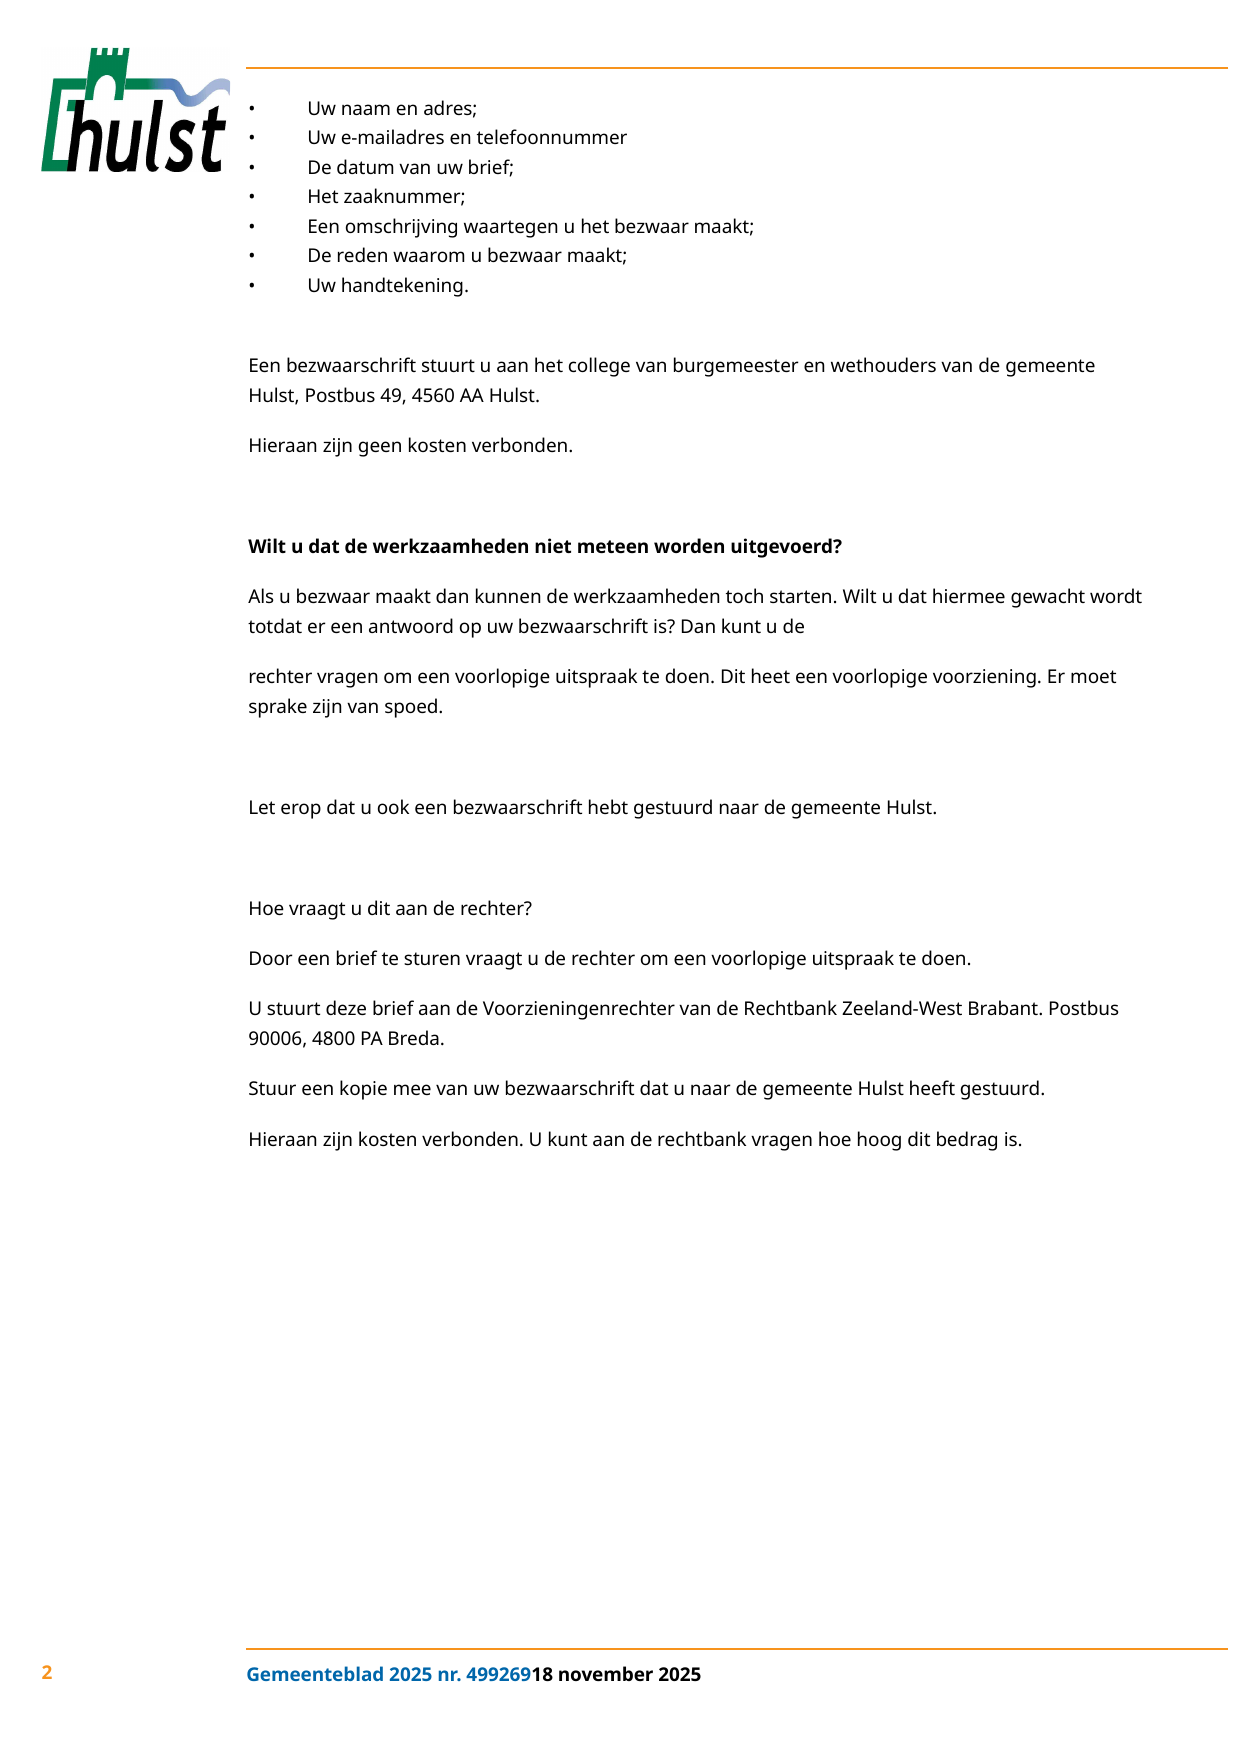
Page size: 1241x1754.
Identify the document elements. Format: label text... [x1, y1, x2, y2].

list Het zaaknummer; [248, 183, 1152, 209]
text Als u bezwaar maakt dan kunnen de werkzaamheden toch starten. Wilt u dat hiermee gewacht wordt totdat er een antwoord op uw bezwaarschrift is? Dan kunt u de [248, 583, 1152, 639]
text rechter vragen om een voorlopige uitspraak te doen. Dit heet een voorlopige voorziening. Er moet sprake zijn van spoed. [248, 663, 1152, 719]
list Uw handtekening. [248, 272, 1152, 298]
text Hieraan zijn kosten verbonden. U kunt aan de rechtbank vragen hoe hoog dit bedrag is. [248, 1126, 1152, 1152]
text U stuurt deze brief aan de Voorzieningenrechter van de Rechtbank Zeeland-West Brabant. Postbus 90006, 4800 PA Breda. [248, 996, 1152, 1051]
list Uw e-mailadres en telefoonnummer [248, 124, 1152, 150]
text Stuur een kopie mee van uw bezwaarschrift dat u naar de gemeente Hulst heeft gestuurd. [248, 1076, 1152, 1101]
list Uw naam en adres; [248, 95, 1152, 121]
text Hoe vraagt u dit aan de rechter? [248, 895, 1152, 921]
list De datum van uw brief; [248, 154, 1152, 180]
list Een omschrijving waartegen u het bezwaar maakt; [248, 213, 1152, 239]
text Een bezwaarschrift stuurt u aan het college van burgemeester en wethouders van de gemeente Hulst, Postbus 49, 4560 AA Hulst. [248, 352, 1152, 408]
text Hieraan zijn geen kosten verbonden. [248, 432, 1152, 458]
text Wilt u dat de werkzaamheden niet meteen worden uitgevoerd? [248, 533, 1152, 559]
text Door een brief te sturen vraagt u de rechter om een voorlopige uitspraak te doen. [248, 945, 1152, 971]
text Let erop dat u ook een bezwaarschrift hebt gestuurd naar de gemeente Hulst. [248, 794, 1152, 820]
picture [41, 47, 231, 172]
list De reden waarom u bezwaar maakt; [248, 243, 1152, 268]
